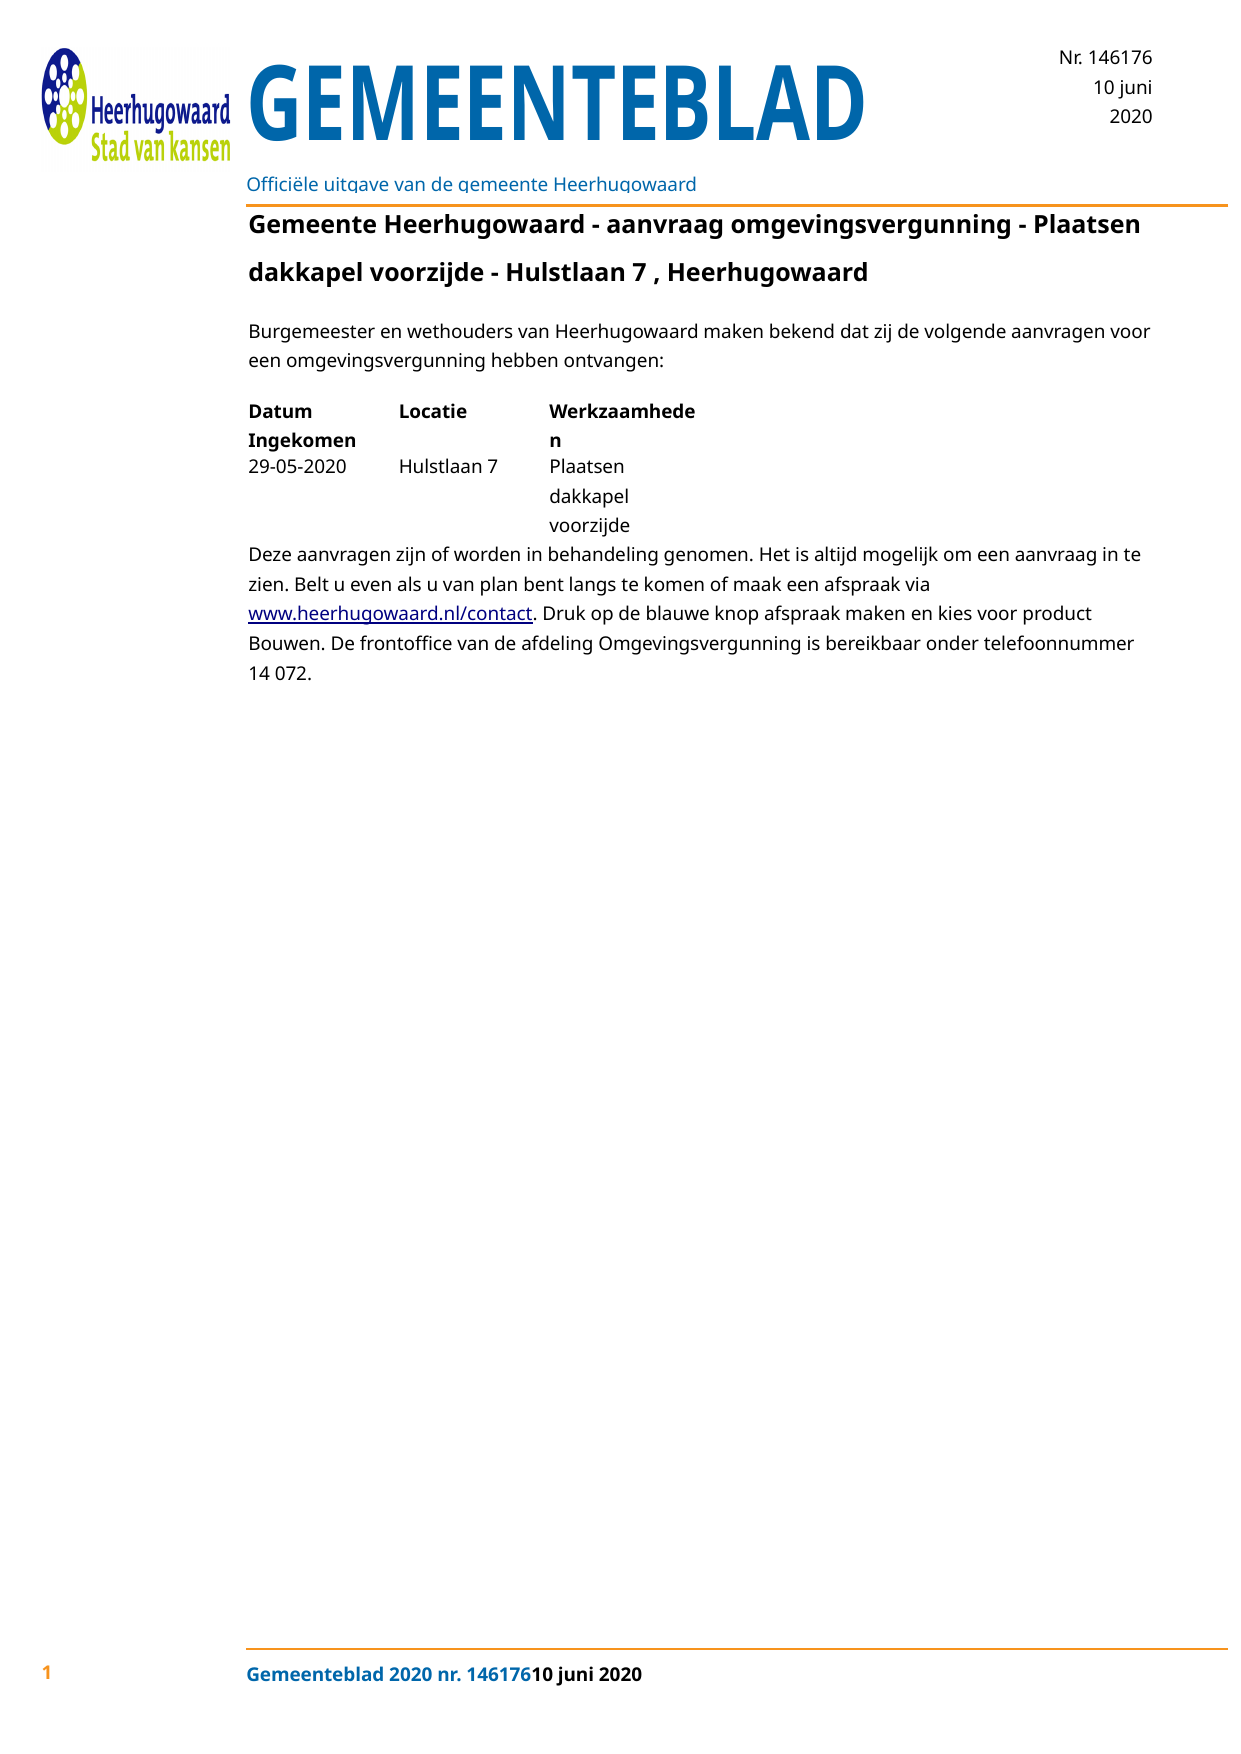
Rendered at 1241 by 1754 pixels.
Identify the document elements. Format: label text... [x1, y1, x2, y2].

table_header Werkzaamheden [549, 398, 700, 453]
picture [41, 47, 231, 172]
table_header Datum Ingekomen [248, 398, 398, 453]
text Gemeente Heerhugowaard - aanvraag omgevingsvergunning - Plaatsen dakkapel voorzijde - Hulstlaan 7 , Heerhugowaard [248, 207, 1152, 288]
table_cell Plaatsen dakkapel voorzijde [549, 453, 700, 538]
text Burgemeester en wethouders van Heerhugowaard maken bekend dat zij de volgende aanvragen voor een omgevingsvergunning hebben ontvangen: [248, 318, 1152, 373]
table_header Locatie [399, 398, 549, 453]
text Deze aanvragen zijn of worden in behandeling genomen. Het is altijd mogelijk om een aanvraag in te zien. Belt u even als u van plan bent langs te komen of maak een afspraak via www.heerhugowaard.nl/contact. Druk op de blauwe knop afspraak maken en kies voor product Bouwen. De frontoffice van de afdeling Omgevingsvergunning is bereikbaar onder telefoonnummer 14 072. [248, 541, 1152, 686]
table_cell 29-05-2020 [248, 453, 398, 538]
table_cell Hulstlaan 7 [399, 453, 549, 538]
